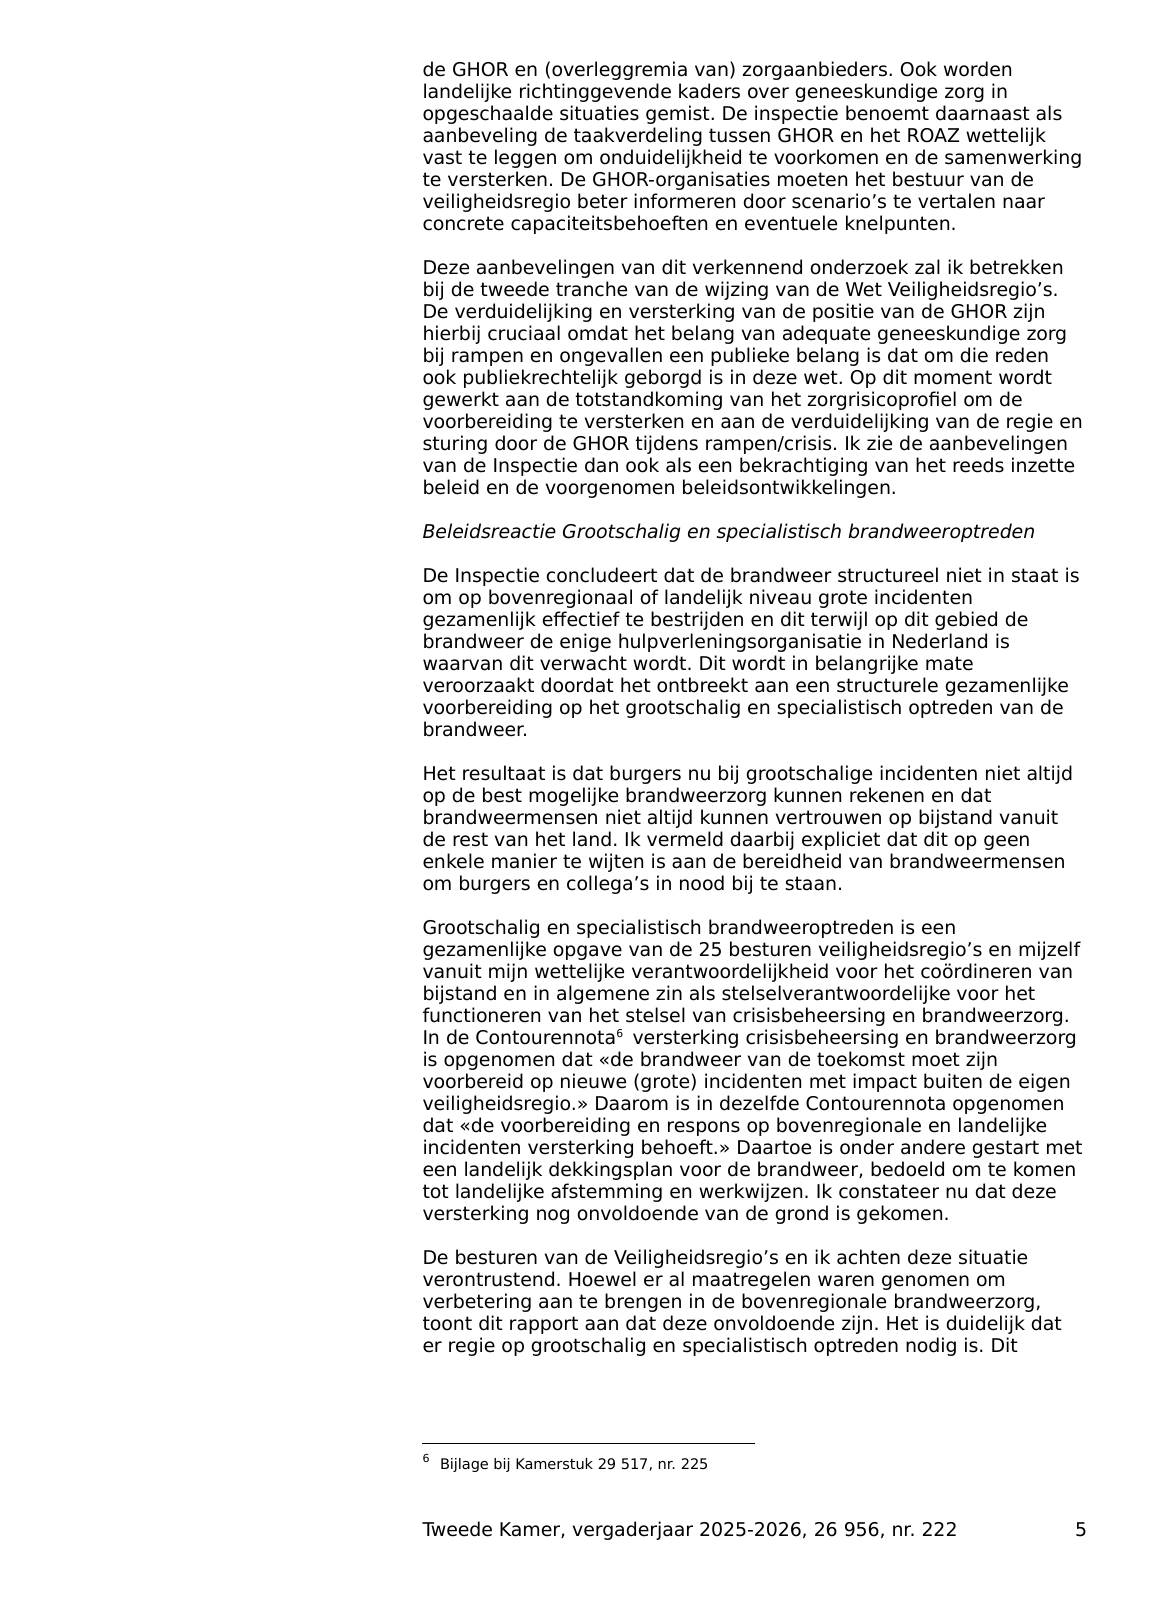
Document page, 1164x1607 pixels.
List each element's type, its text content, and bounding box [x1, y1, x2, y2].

text Deze aanbevelingen van dit verkennend onderzoek zal ik betrekken bij de tweede tranche van de wijzing van de Wet Veiligheidsregio’s. De verduidelijking en versterking van de positie van de GHOR zijn hierbij cruciaal omdat het belang van adequate geneeskundige zorg bij rampen en ongevallen een publieke belang is dat om die reden ook publiekrechtelijk geborgd is in deze wet. Op dit moment wordt gewerkt aan de totstandkoming van het zorgrisicoprofiel om de voorbereiding te versterken en aan de verduidelijking van de regie en sturing door de GHOR tijdens rampen/crisis. Ik zie de aanbevelingen van de Inspectie dan ook als een bekrachtiging van het reeds inzette beleid en de voorgenomen beleidsontwikkelingen. [422, 257, 1087, 499]
text Grootschalig en specialistisch brandweeroptreden is een gezamenlijke opgave van de 25 besturen veiligheidsregio’s en mijzelf vanuit mijn wettelijke verantwoordelijkheid voor het coördineren van bijstand en in algemene zin als stelselverantwoordelijke voor het functioneren van het stelsel van crisisbeheersing en brandweerzorg. In de Contourennota versterking crisisbeheersing en brandweerzorg is opgenomen dat «de brandweer van de toekomst moet zijn voorbereid op nieuwe (grote) incidenten met impact buiten de eigen veiligheidsregio.» Daarom is in dezelfde Contourennota opgenomen dat «de voorbereiding en respons op bovenregionale en landelijke incidenten versterking behoeft.» Daartoe is onder andere gestart met een landelijk dekkingsplan voor de brandweer, bedoeld om te komen tot landelijke afstemming en werkwijzen. Ik constateer nu dat deze versterking nog onvoldoende van de grond is gekomen. [422, 917, 1087, 1225]
text Bijlage bij Kamerstuk 29 517, nr. 225 [422, 1452, 1087, 1474]
text De besturen van de Veiligheidsregio’s en ik achten deze situatie verontrustend. Hoewel er al maatregelen waren genomen om verbetering aan te brengen in de bovenregionale brandweerzorg, toont dit rapport aan dat deze onvoldoende zijn. Het is duidelijk dat er regie op grootschalig en specialistisch optreden nodig is. Dit [422, 1247, 1087, 1357]
text Het resultaat is dat burgers nu bij grootschalige incidenten niet altijd op de best mogelijke brandweerzorg kunnen rekenen en dat brandweermensen niet altijd kunnen vertrouwen op bijstand vanuit de rest van het land. Ik vermeld daarbij expliciet dat dit op geen enkele manier te wijten is aan de bereidheid van brandweermensen om burgers en collega’s in nood bij te staan. [422, 763, 1087, 895]
subtitle Beleidsreactie Grootschalig en specialistisch brandweeroptreden [422, 521, 1087, 543]
text de GHOR en (overleggremia van) zorgaanbieders. Ook worden landelijke richtinggevende kaders over geneeskundige zorg in opgeschaalde situaties gemist. De inspectie benoemt daarnaast als aanbeveling de taakverdeling tussen GHOR en het ROAZ wettelijk vast te leggen om onduidelijkheid te voorkomen en de samenwerking te versterken. De GHOR-organisaties moeten het bestuur van de veiligheidsregio beter informeren door scenario’s te vertalen naar concrete capaciteitsbehoeften en eventuele knelpunten. [422, 59, 1087, 235]
text De Inspectie concludeert dat de brandweer structureel niet in staat is om op bovenregionaal of landelijk niveau grote incidenten gezamenlijk effectief te bestrijden en dit terwijl op dit gebied de brandweer de enige hulpverleningsorganisatie in Nederland is waarvan dit verwacht wordt. Dit wordt in belangrijke mate veroorzaakt doordat het ontbreekt aan een structurele gezamenlijke voorbereiding op het grootschalig en specialistisch optreden van de brandweer. [422, 565, 1087, 741]
